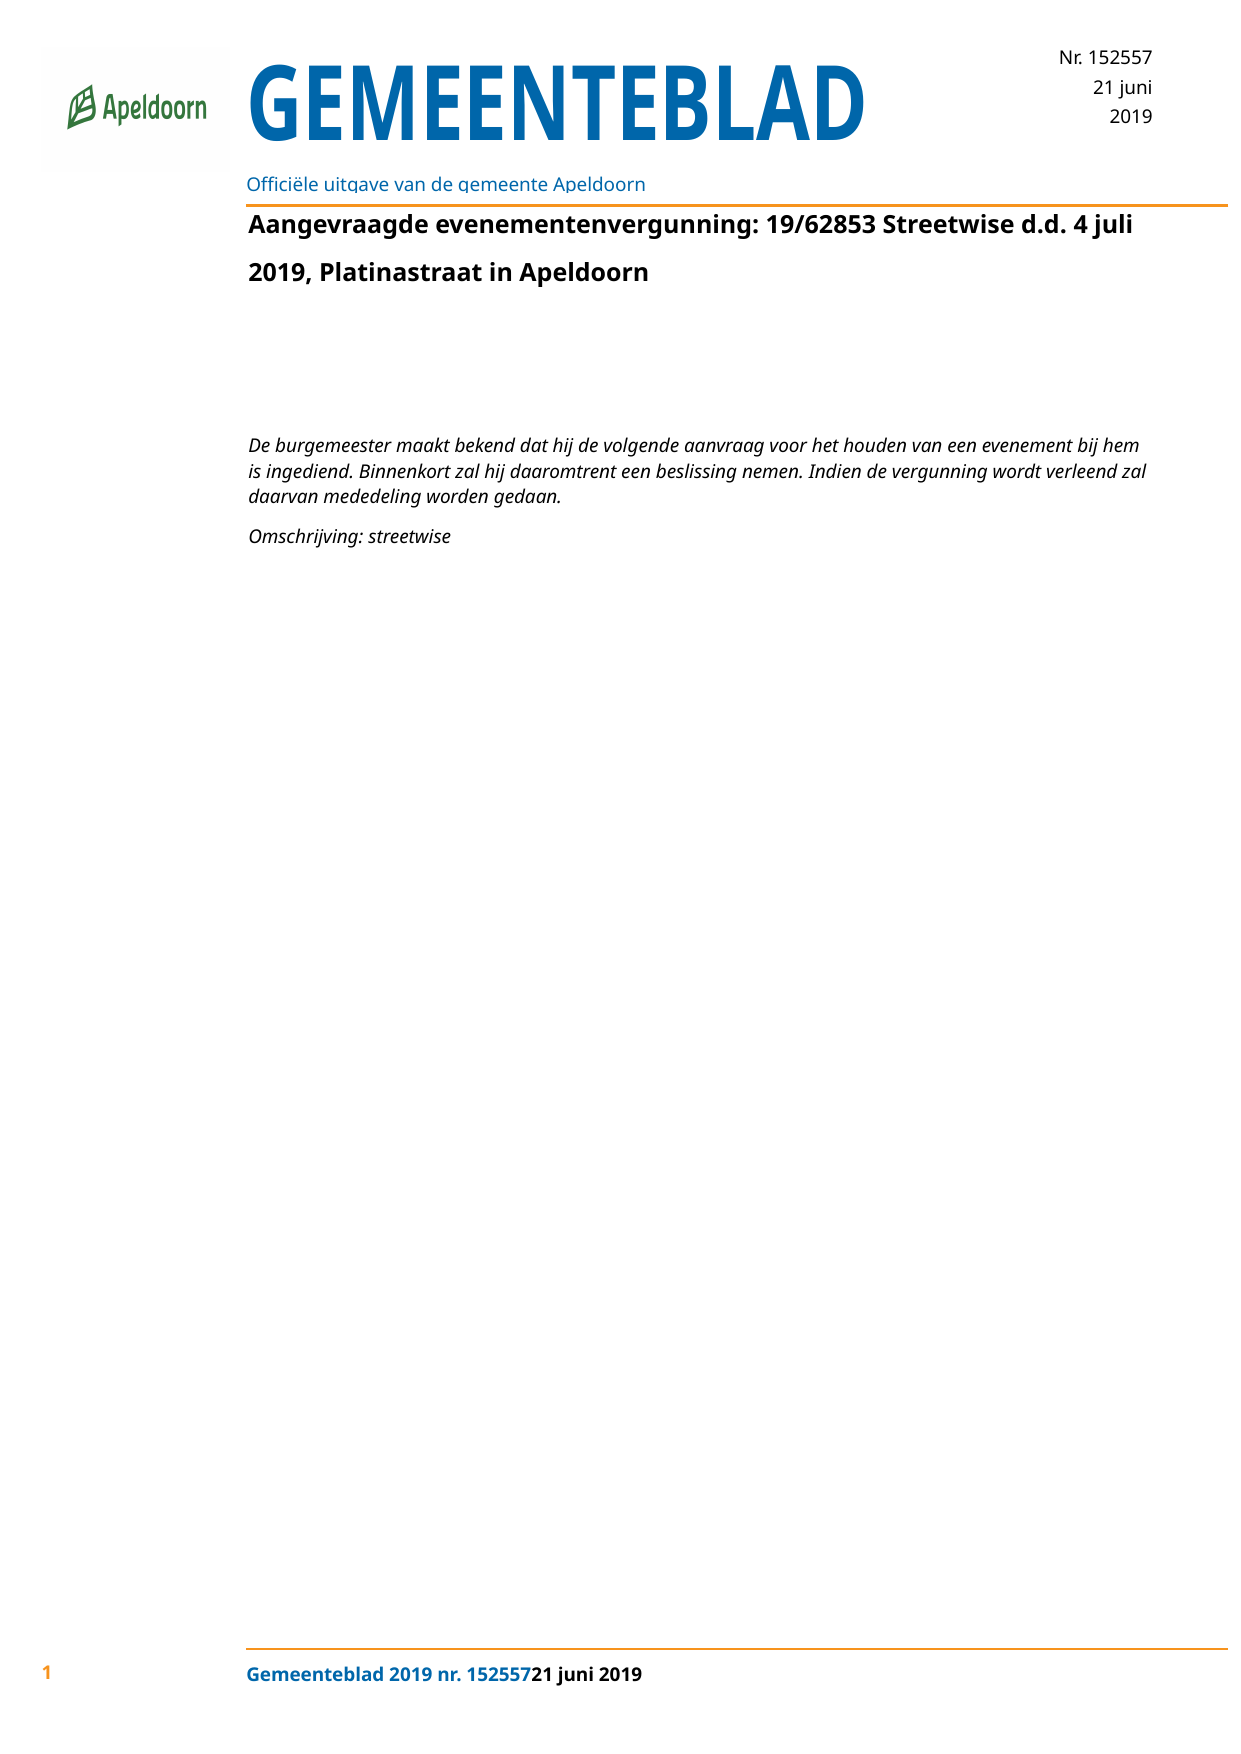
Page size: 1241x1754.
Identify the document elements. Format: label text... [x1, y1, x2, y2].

text Aangevraagde evenementenvergunning: 19/62853 Streetwise d.d. 4 juli 2019, Platinastraat in Apeldoorn [248, 207, 1152, 288]
text Omschrijving: streetwise [248, 523, 1152, 549]
picture [41, 47, 231, 172]
text De burgemeester maakt bekend dat hij de volgende aanvraag voor het houden van een evenement bij hem is ingediend. Binnenkort zal hij daaromtrent een beslissing nemen. Indien de vergunning wordt verleend zal daarvan mededeling worden gedaan. [248, 432, 1152, 509]
